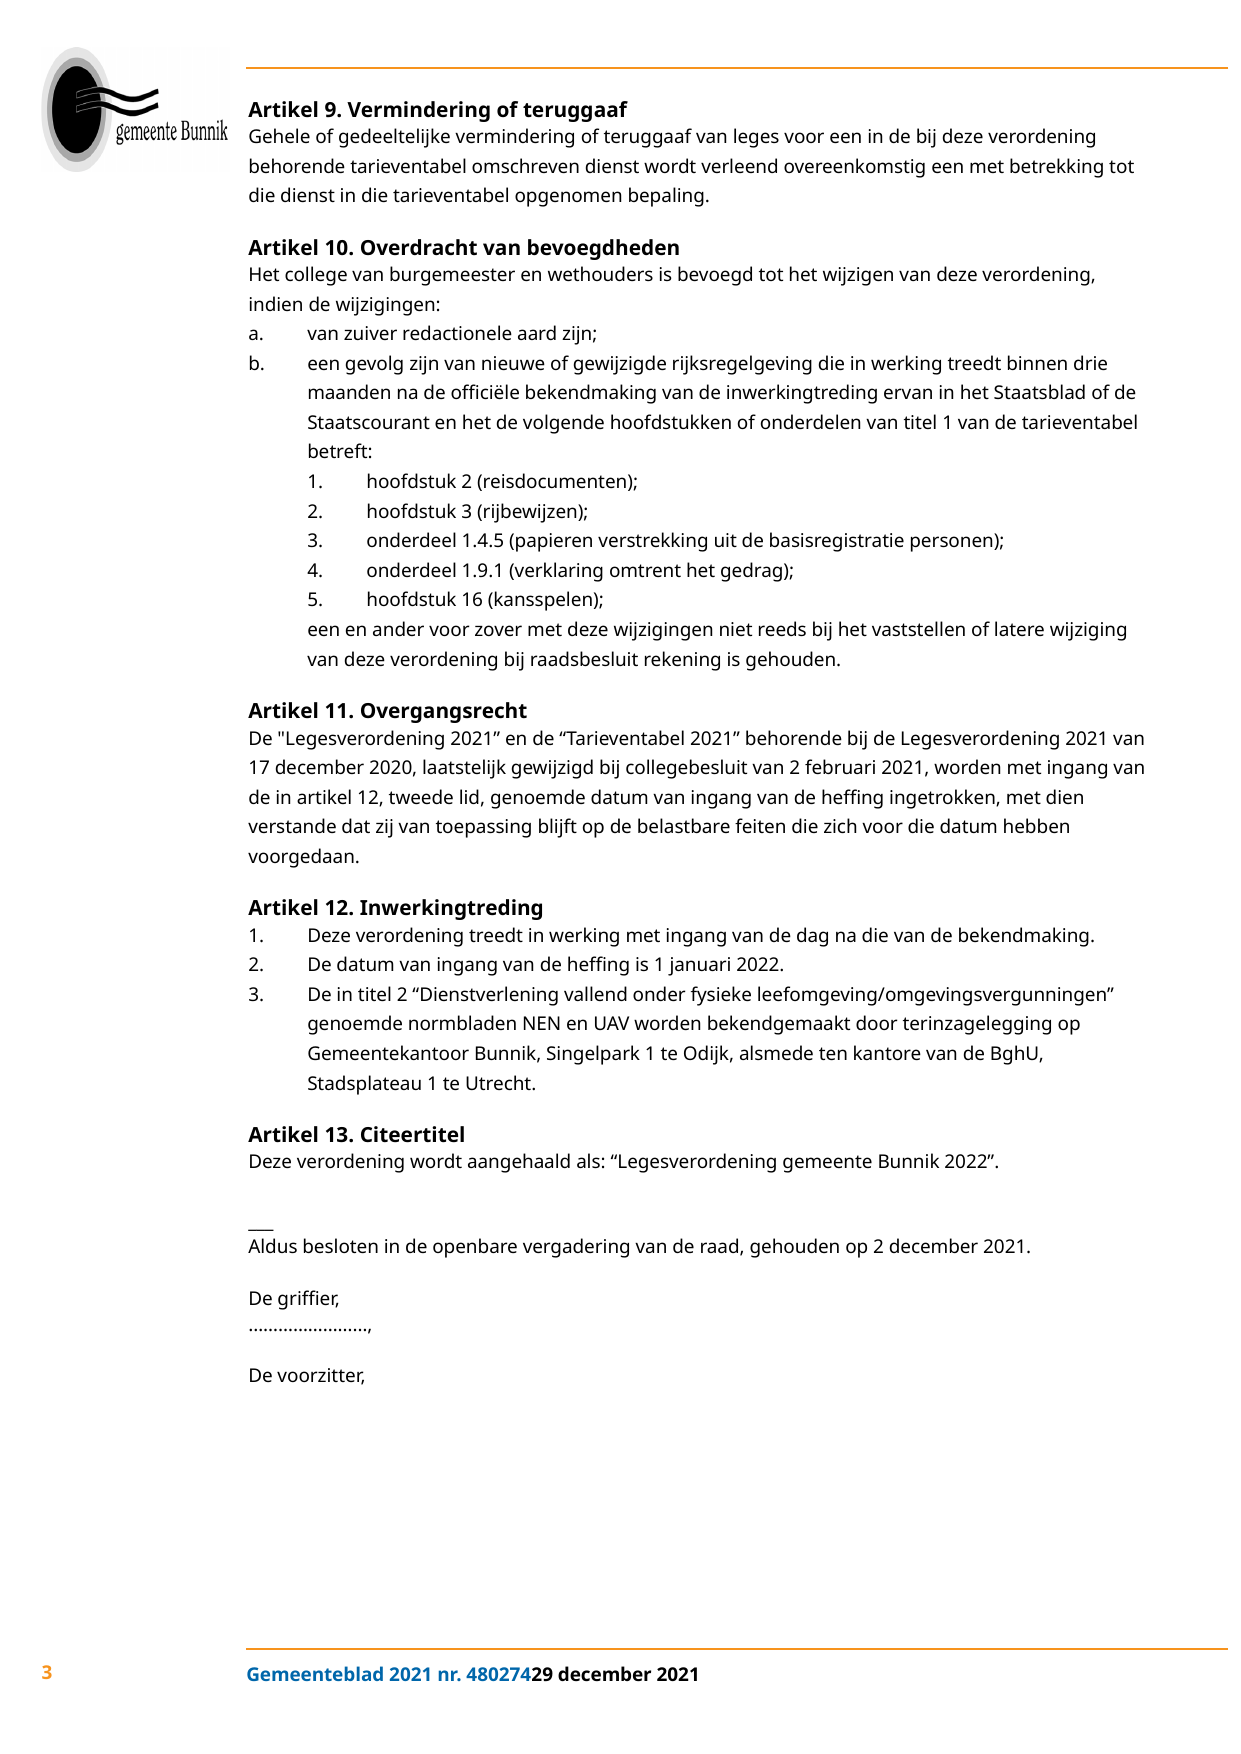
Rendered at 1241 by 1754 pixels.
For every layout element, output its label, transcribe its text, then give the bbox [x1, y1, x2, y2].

text ……………………, [248, 1311, 1152, 1336]
text Artikel 13. Citeertitel [248, 1120, 1152, 1149]
text Aldus besloten in de openbare vergadering van de raad, gehouden op 2 december 2021. [248, 1233, 1152, 1259]
text Artikel 11. Overgangsrecht [248, 696, 1152, 725]
list De in titel 2 “Dienstverlening vallend onder fysieke leefomgeving/omgevingsvergunningen” genoemde normbladen NEN en UAV worden bekendgemaakt door terinzagelegging op Gemeentekantoor Bunnik, Singelpark 1 te Odijk, alsmede ten kantore van de BghU, Stadsplateau 1 te Utrecht. [248, 981, 1152, 1096]
list onderdeel 1.9.1 (verklaring omtrent het gedrag); [307, 557, 1152, 583]
picture [41, 47, 231, 172]
list een en ander voor zover met deze wijzigingen niet reeds bij het vaststellen of latere wijziging van deze verordening bij raadsbesluit rekening is gehouden. [248, 616, 1152, 672]
text De "Legesverordening 2021” en de “Tarieventabel 2021” behorende bij de Legesverordening 2021 van 17 december 2020, laatstelijk gewijzigd bij collegebesluit van 2 februari 2021, worden met ingang van de in artikel 12, tweede lid, genoemde datum van ingang van de heffing ingetrokken, met dien verstande dat zij van toepassing blijft op de belastbare feiten die zich voor die datum hebben voorgedaan. [248, 725, 1152, 869]
text Het college van burgemeester en wethouders is bevoegd tot het wijzigen van deze verordening, indien de wijzigingen: [248, 261, 1152, 317]
list Deze verordening treedt in werking met ingang van de dag na die van de bekendmaking. [248, 922, 1152, 948]
text Artikel 10. Overdracht van bevoegdheden [248, 233, 1152, 261]
list van zuiver redactionele aard zijn; [248, 320, 1152, 346]
text Artikel 9. Vermindering of teruggaaf [248, 95, 1152, 123]
text Artikel 12. Inwerkingtreding [248, 893, 1152, 922]
list De datum van ingang van de heffing is 1 januari 2022. [248, 951, 1152, 977]
list hoofdstuk 16 (kansspelen); [307, 587, 1152, 612]
text De voorzitter, [248, 1362, 1152, 1388]
list een gevolg zijn van nieuwe of gewijzigde rijksregelgeving die in werking treedt binnen drie maanden na de officiële bekendmaking van de inwerkingtreding ervan in het Staatsblad of de Staatscourant en het de volgende hoofdstukken of onderdelen van titel 1 van de tarieventabel betreft: [248, 350, 1152, 464]
list hoofdstuk 3 (rijbewijzen); [307, 498, 1152, 524]
text De griffier, [248, 1285, 1152, 1311]
list onderdeel 1.4.5 (papieren verstrekking uit de basisregistratie personen); [307, 527, 1152, 553]
text ___ [248, 1208, 1152, 1233]
text Deze verordening wordt aangehaald als: “Legesverordening gemeente Bunnik 2022”. [248, 1149, 1152, 1174]
list hoofdstuk 2 (reisdocumenten); [307, 468, 1152, 494]
text Gehele of gedeeltelijke vermindering of teruggaaf van leges voor een in de bij deze verordening behorende tarieventabel omschreven dienst wordt verleend overeenkomstig een met betrekking tot die dienst in die tarieventabel opgenomen bepaling. [248, 123, 1152, 208]
